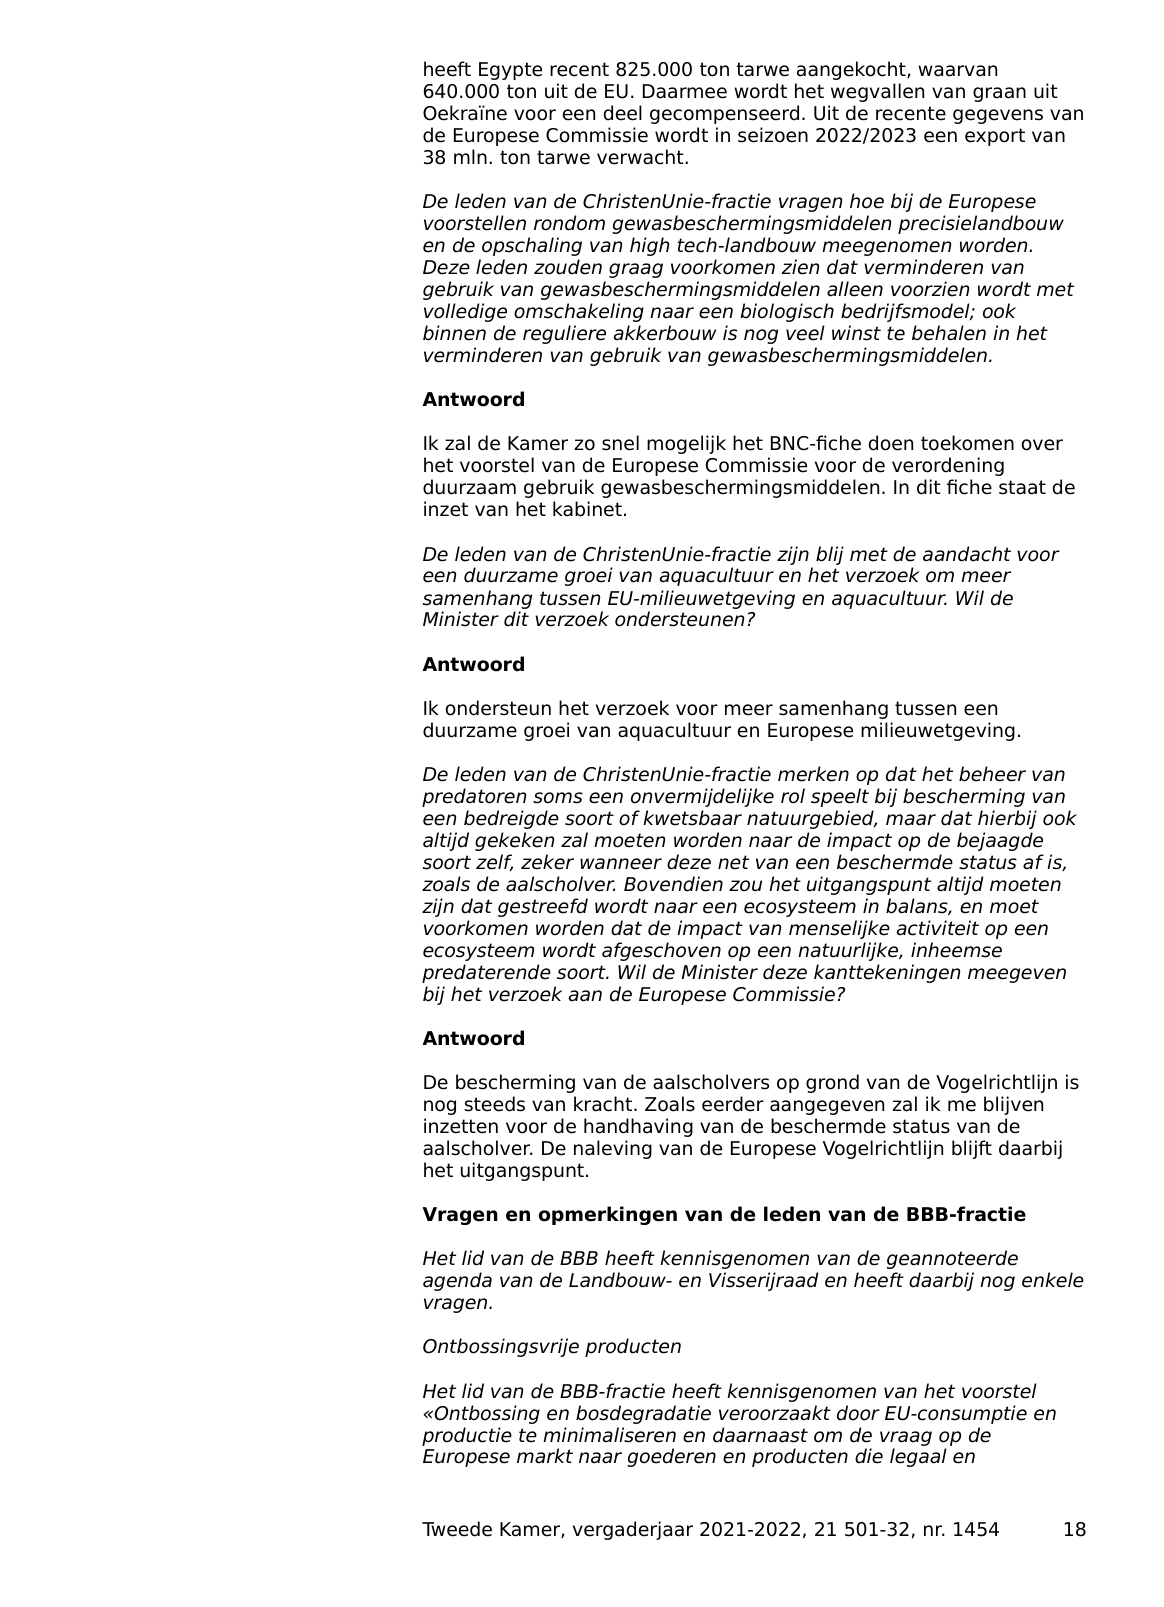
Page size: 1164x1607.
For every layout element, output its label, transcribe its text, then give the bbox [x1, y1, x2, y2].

text De leden van de ChristenUnie-fractie zijn blij met de aandacht voor een duurzame groei van aquacultuur en het verzoek om meer samenhang tussen EU-milieuwetgeving en aquacultuur. Wil de Minister dit verzoek ondersteunen? [422, 543, 1087, 631]
text De leden van de ChristenUnie-fractie vragen hoe bij de Europese voorstellen rondom gewasbeschermingsmiddelen precisielandbouw en de opschaling van high tech-landbouw meegenomen worden. Deze leden zouden graag voorkomen zien dat verminderen van gebruik van gewasbeschermingsmiddelen alleen voorzien wordt met volledige omschakeling naar een biologisch bedrijfsmodel; ook binnen de reguliere akkerbouw is nog veel winst te behalen in het verminderen van gebruik van gewasbeschermingsmiddelen. [422, 191, 1087, 367]
text Ik zal de Kamer zo snel mogelijk het BNC-fiche doen toekomen over het voorstel van de Europese Commissie voor de verordening duurzaam gebruik gewasbeschermingsmiddelen. In dit fiche staat de inzet van het kabinet. [422, 433, 1087, 521]
subtitle Antwoord [422, 653, 1087, 676]
text heeft Egypte recent 825.000 ton tarwe aangekocht, waarvan 640.000 ton uit de EU. Daarmee wordt het wegvallen van graan uit Oekraïne voor een deel gecompenseerd. Uit de recente gegevens van de Europese Commissie wordt in seizoen 2022/2023 een export van 38 mln. ton tarwe verwacht. [422, 59, 1087, 169]
text De leden van de ChristenUnie-fractie merken op dat het beheer van predatoren soms een onvermijdelijke rol speelt bij bescherming van een bedreigde soort of kwetsbaar natuurgebied, maar dat hierbij ook altijd gekeken zal moeten worden naar de impact op de bejaagde soort zelf, zeker wanneer deze net van een beschermde status af is, zoals de aalscholver. Bovendien zou het uitgangspunt altijd moeten zijn dat gestreefd wordt naar een ecosysteem in balans, en moet voorkomen worden dat de impact van menselijke activiteit op een ecosysteem wordt afgeschoven op een natuurlijke, inheemse predaterende soort. Wil de Minister deze kanttekeningen meegeven bij het verzoek aan de Europese Commissie? [422, 764, 1087, 1006]
subtitle Ontbossingsvrije producten [422, 1336, 1087, 1358]
text De bescherming van de aalscholvers op grond van de Vogelrichtlijn is nog steeds van kracht. Zoals eerder aangegeven zal ik me blijven inzetten voor de handhaving van de beschermde status van de aalscholver. De naleving van de Europese Vogelrichtlijn blijft daarbij het uitgangspunt. [422, 1072, 1087, 1182]
subtitle Vragen en opmerkingen van de leden van de BBB-fractie [422, 1204, 1087, 1226]
text Het lid van de BBB heeft kennisgenomen van de geannoteerde agenda van de Landbouw- en Visserijraad en heeft daarbij nog enkele vragen. [422, 1248, 1087, 1314]
text Het lid van de BBB-fractie heeft kennisgenomen van het voorstel «Ontbossing en bosdegradatie veroorzaakt door EU-consumptie en productie te minimaliseren en daarnaast om de vraag op de Europese markt naar goederen en producten die legaal en [422, 1381, 1087, 1468]
text Ik ondersteun het verzoek voor meer samenhang tussen een duurzame groei van aquacultuur en Europese milieuwetgeving. [422, 698, 1087, 742]
subtitle Antwoord [422, 1028, 1087, 1050]
subtitle Antwoord [422, 389, 1087, 411]
